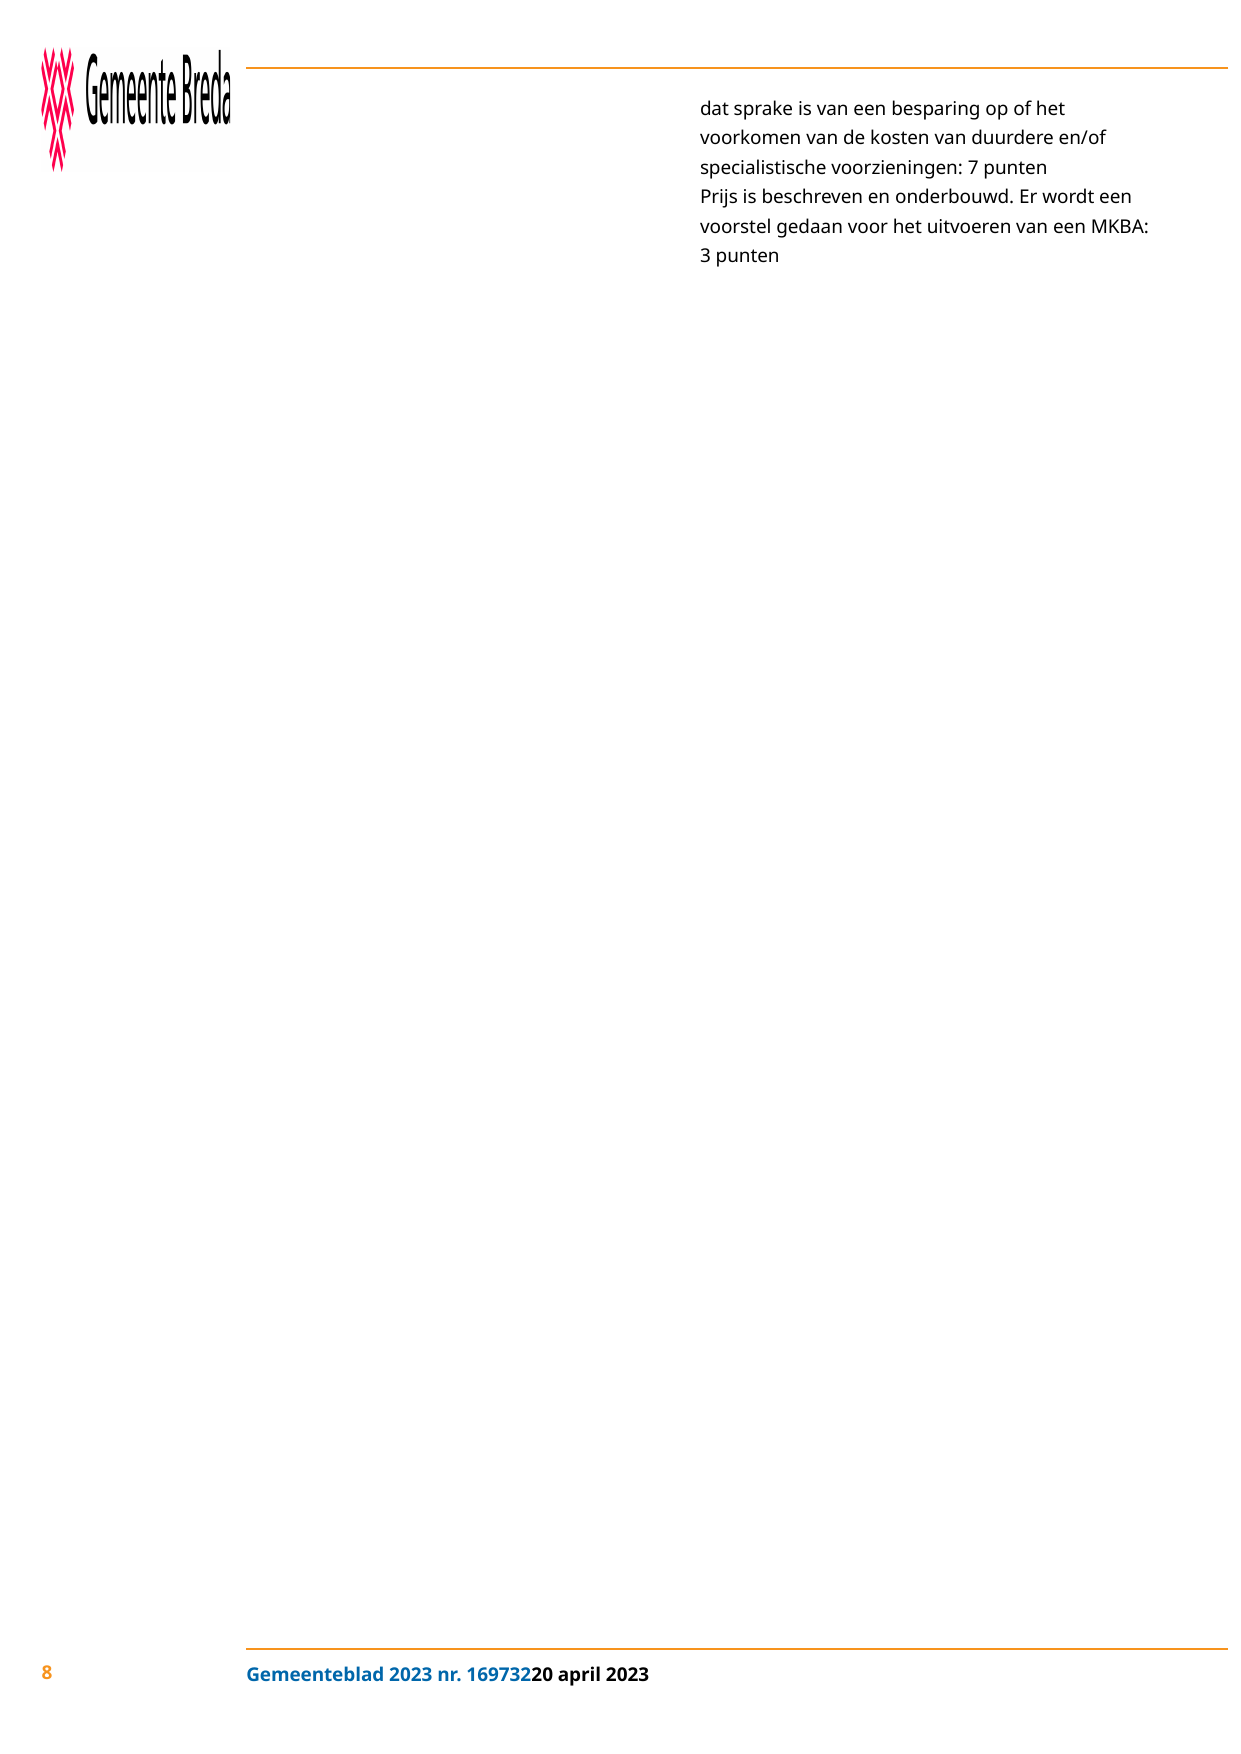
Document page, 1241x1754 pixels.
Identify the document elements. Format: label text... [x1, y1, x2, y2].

picture [41, 47, 231, 172]
table_cell [248, 95, 700, 268]
table_cell dat sprake is van een besparing op of het voorkomen van de kosten van duurdere en/of specialistische voorzieningen: 7 punten Prijs is beschreven en onderbouwd. Er wordt een voorstel gedaan voor het uitvoeren van een MKBA: 3 punten [700, 95, 1152, 268]
